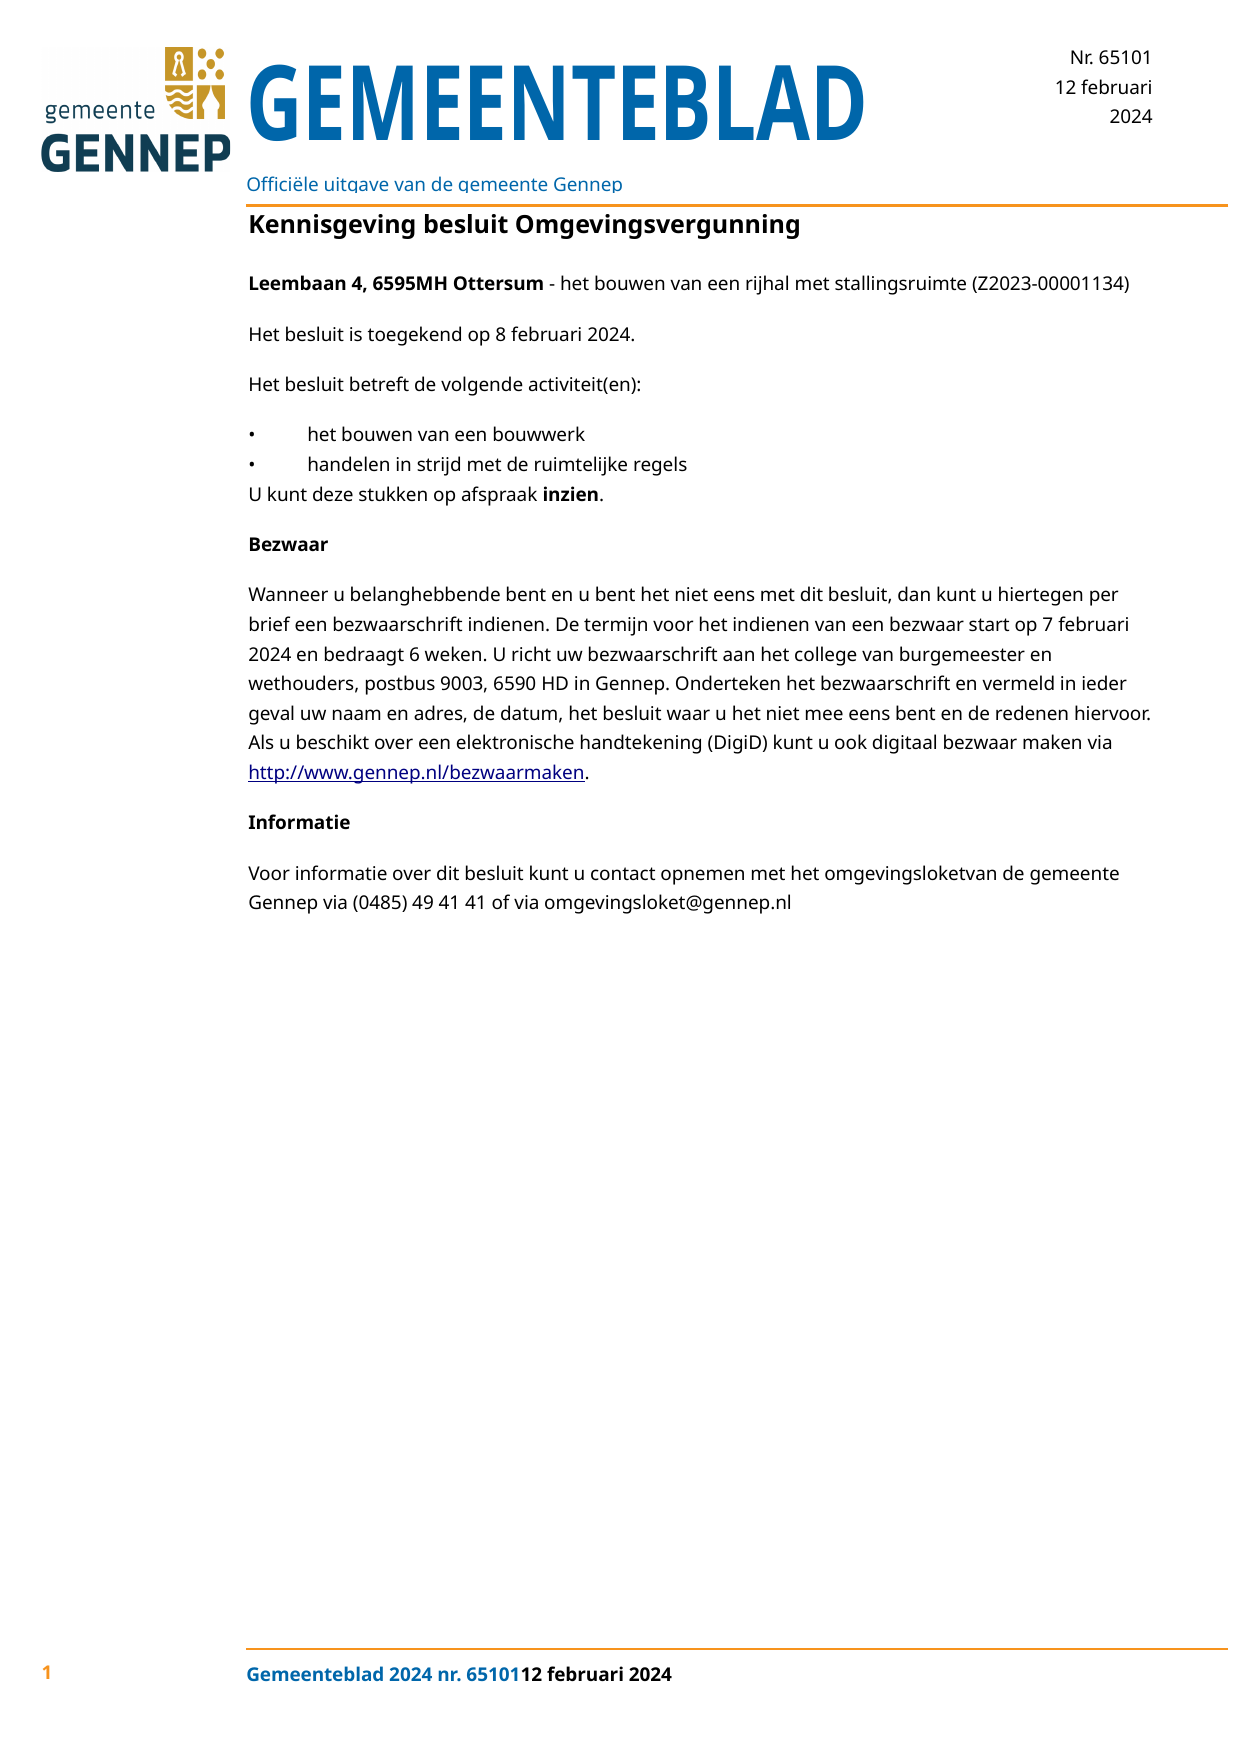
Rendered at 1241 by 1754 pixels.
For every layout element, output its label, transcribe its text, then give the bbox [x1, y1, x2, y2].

text Kennisgeving besluit Omgevingsvergunning [248, 207, 1152, 241]
list handelen in strijd met de ruimtelijke regels [248, 451, 1152, 477]
text U kunt deze stukken op afspraak inzien. [248, 481, 1152, 506]
text Bezwaar [248, 531, 1152, 557]
text Leembaan 4, 6595MH Ottersum - het bouwen van een rijhal met stallingsruimte (Z2023-00001134) [248, 270, 1152, 296]
list het bouwen van een bouwwerk [248, 422, 1152, 447]
text Voor informatie over dit besluit kunt u contact opnemen met het omgevingsloketvan de gemeente Gennep via (0485) 49 41 41 of via omgevingsloket@gennep.nl [248, 860, 1152, 915]
text Het besluit is toegekend op 8 februari 2024. [248, 321, 1152, 346]
text Wanneer u belanghebbende bent en u bent het niet eens met dit besluit, dan kunt u hiertegen per brief een bezwaarschrift indienen. De termijn voor het indienen van een bezwaar start op 7 februari 2024 en bedraagt 6 weken. U richt uw bezwaarschrift aan het college van burgemeester en wethouders, postbus 9003, 6590 HD in Gennep. Onderteken het bezwaarschrift en vermeld in ieder geval uw naam en adres, de datum, het besluit waar u het niet mee eens bent en de redenen hiervoor. Als u beschikt over een elektronische handtekening (DigiD) kunt u ook digitaal bezwaar maken via http://www.gennep.nl/bezwaarmaken. [248, 582, 1152, 785]
text Informatie [248, 809, 1152, 835]
text Het besluit betreft de volgende activiteit(en): [248, 371, 1152, 397]
picture [41, 47, 231, 172]
